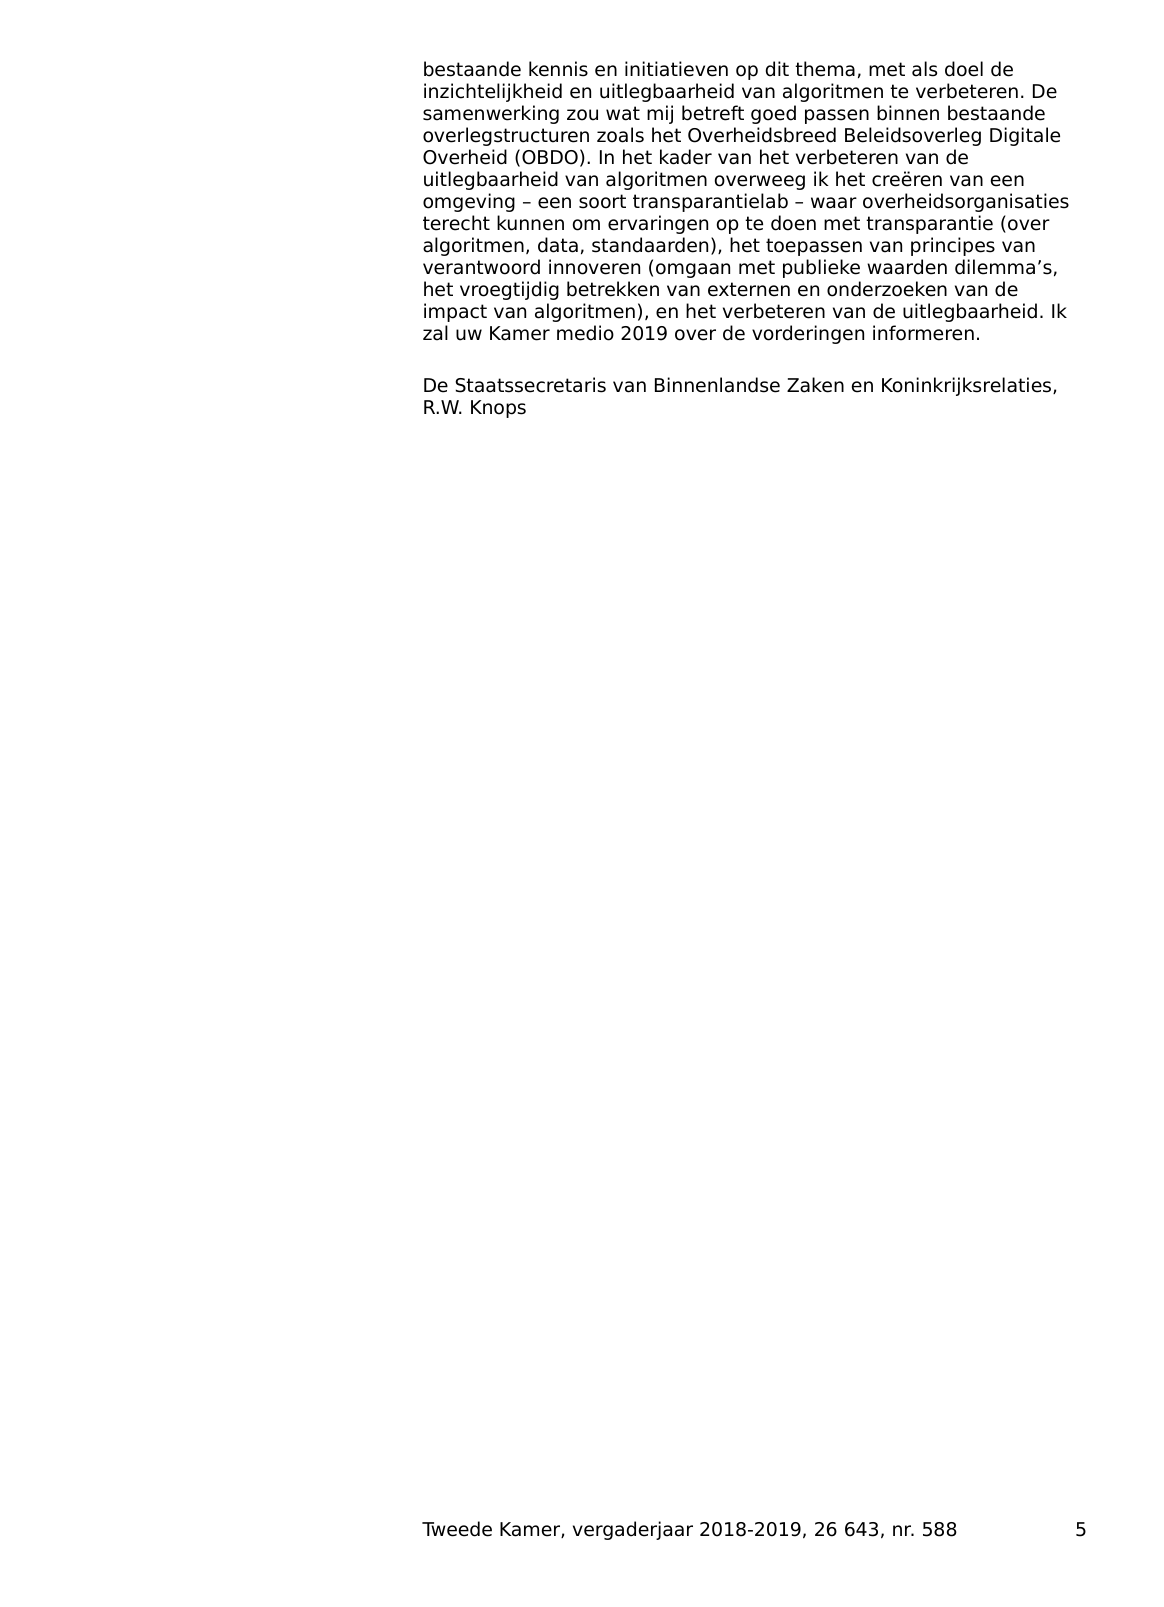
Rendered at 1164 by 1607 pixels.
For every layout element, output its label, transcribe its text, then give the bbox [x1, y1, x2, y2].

text De Staatssecretaris van Binnenlandse Zaken en Koninkrijksrelaties, R.W. Knops [422, 375, 1087, 419]
text bestaande kennis en initiatieven op dit thema, met als doel de inzichtelijkheid en uitlegbaarheid van algoritmen te verbeteren. De samenwerking zou wat mij betreft goed passen binnen bestaande overlegstructuren zoals het Overheidsbreed Beleidsoverleg Digitale Overheid (OBDO). In het kader van het verbeteren van de uitlegbaarheid van algoritmen overweeg ik het creëren van een omgeving – een soort transparantielab – waar overheidsorganisaties terecht kunnen om ervaringen op te doen met transparantie (over algoritmen, data, standaarden), het toepassen van principes van verantwoord innoveren (omgaan met publieke waarden dilemma’s, het vroegtijdig betrekken van externen en onderzoeken van de impact van algoritmen), en het verbeteren van de uitlegbaarheid. Ik zal uw Kamer medio 2019 over de vorderingen informeren. [422, 59, 1087, 345]
